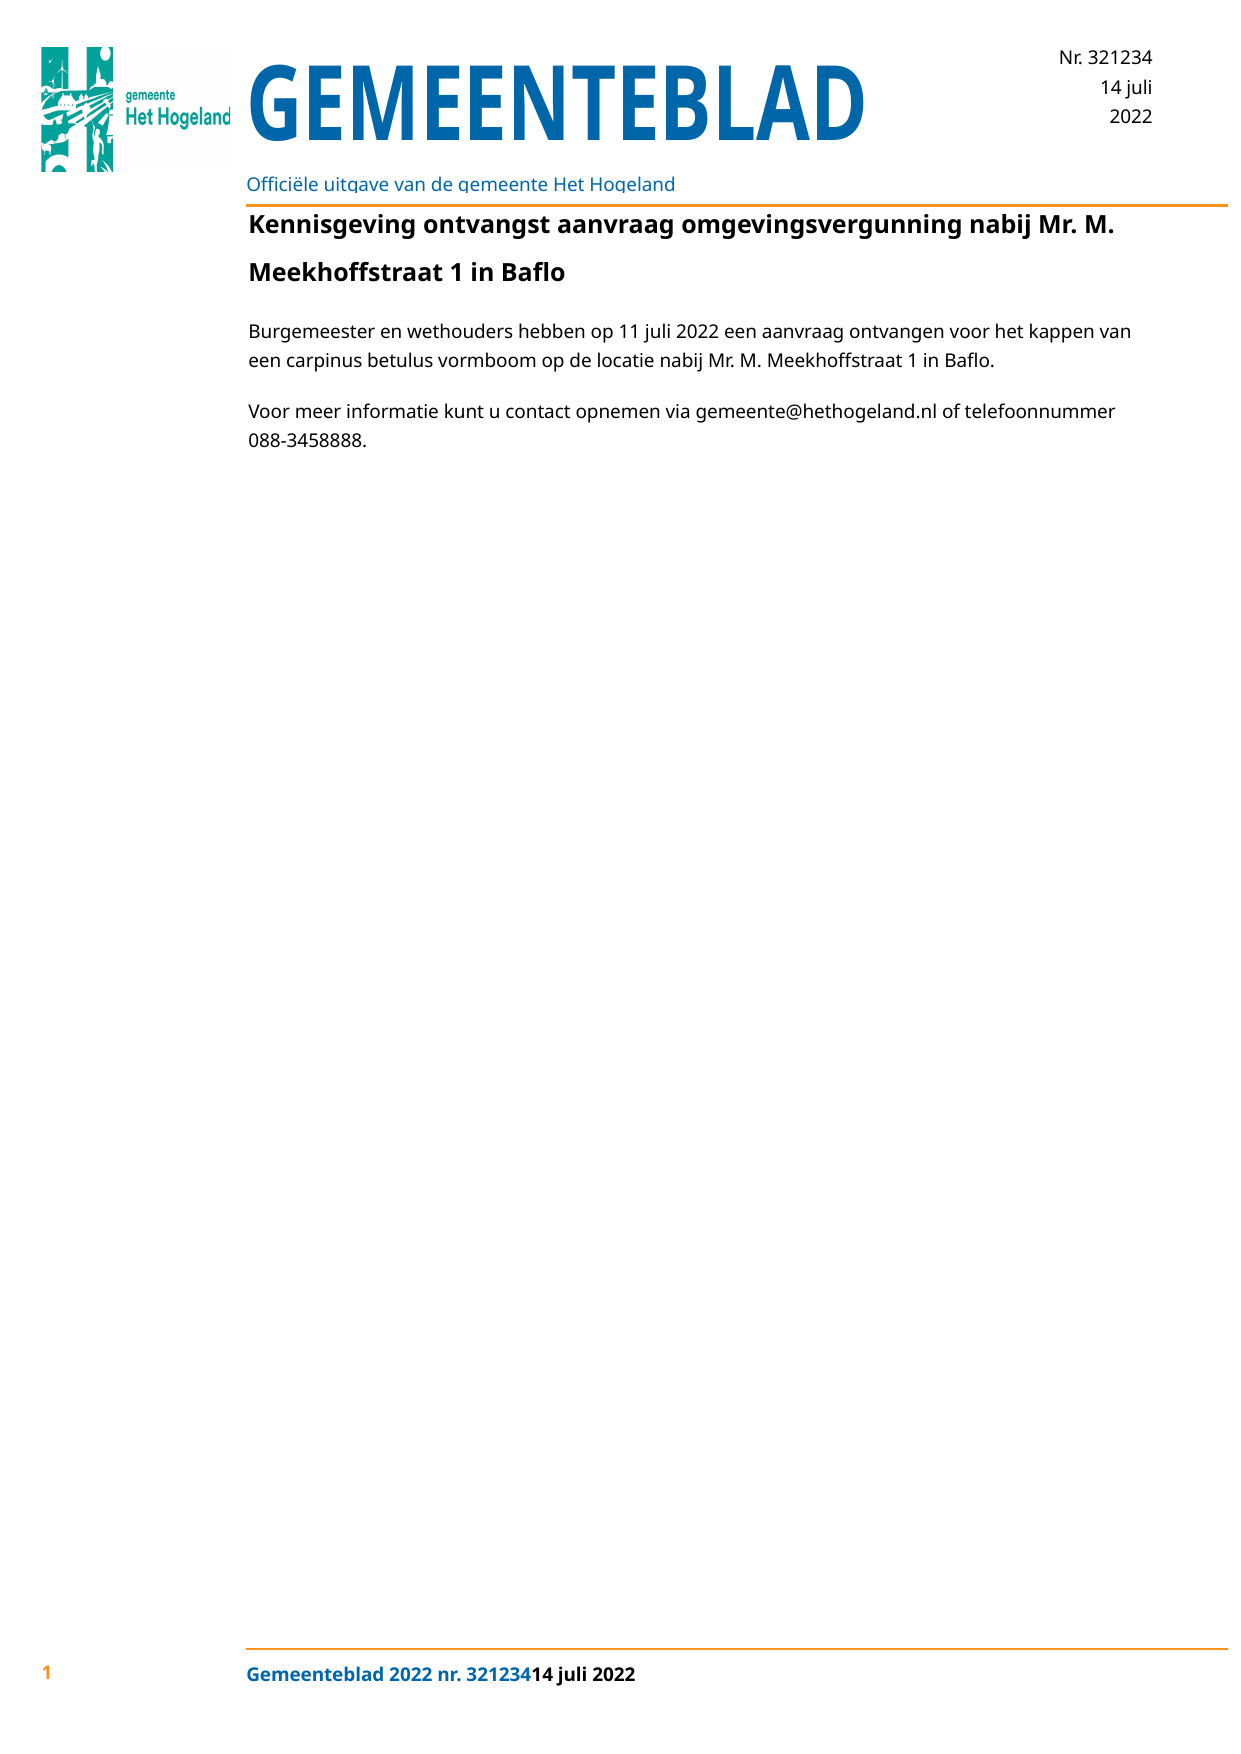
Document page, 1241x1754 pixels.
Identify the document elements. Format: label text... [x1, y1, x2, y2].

text Kennisgeving ontvangst aanvraag omgevingsvergunning nabij Mr. M. Meekhoffstraat 1 in Baflo [248, 207, 1152, 288]
text Burgemeester en wethouders hebben op 11 juli 2022 een aanvraag ontvangen voor het kappen van een carpinus betulus vormboom op de locatie nabij Mr. M. Meekhoffstraat 1 in Baflo. [248, 318, 1152, 373]
picture [41, 47, 231, 172]
text Voor meer informatie kunt u contact opnemen via gemeente@hethogeland.nl of telefoonnummer 088-3458888. [248, 398, 1152, 453]
